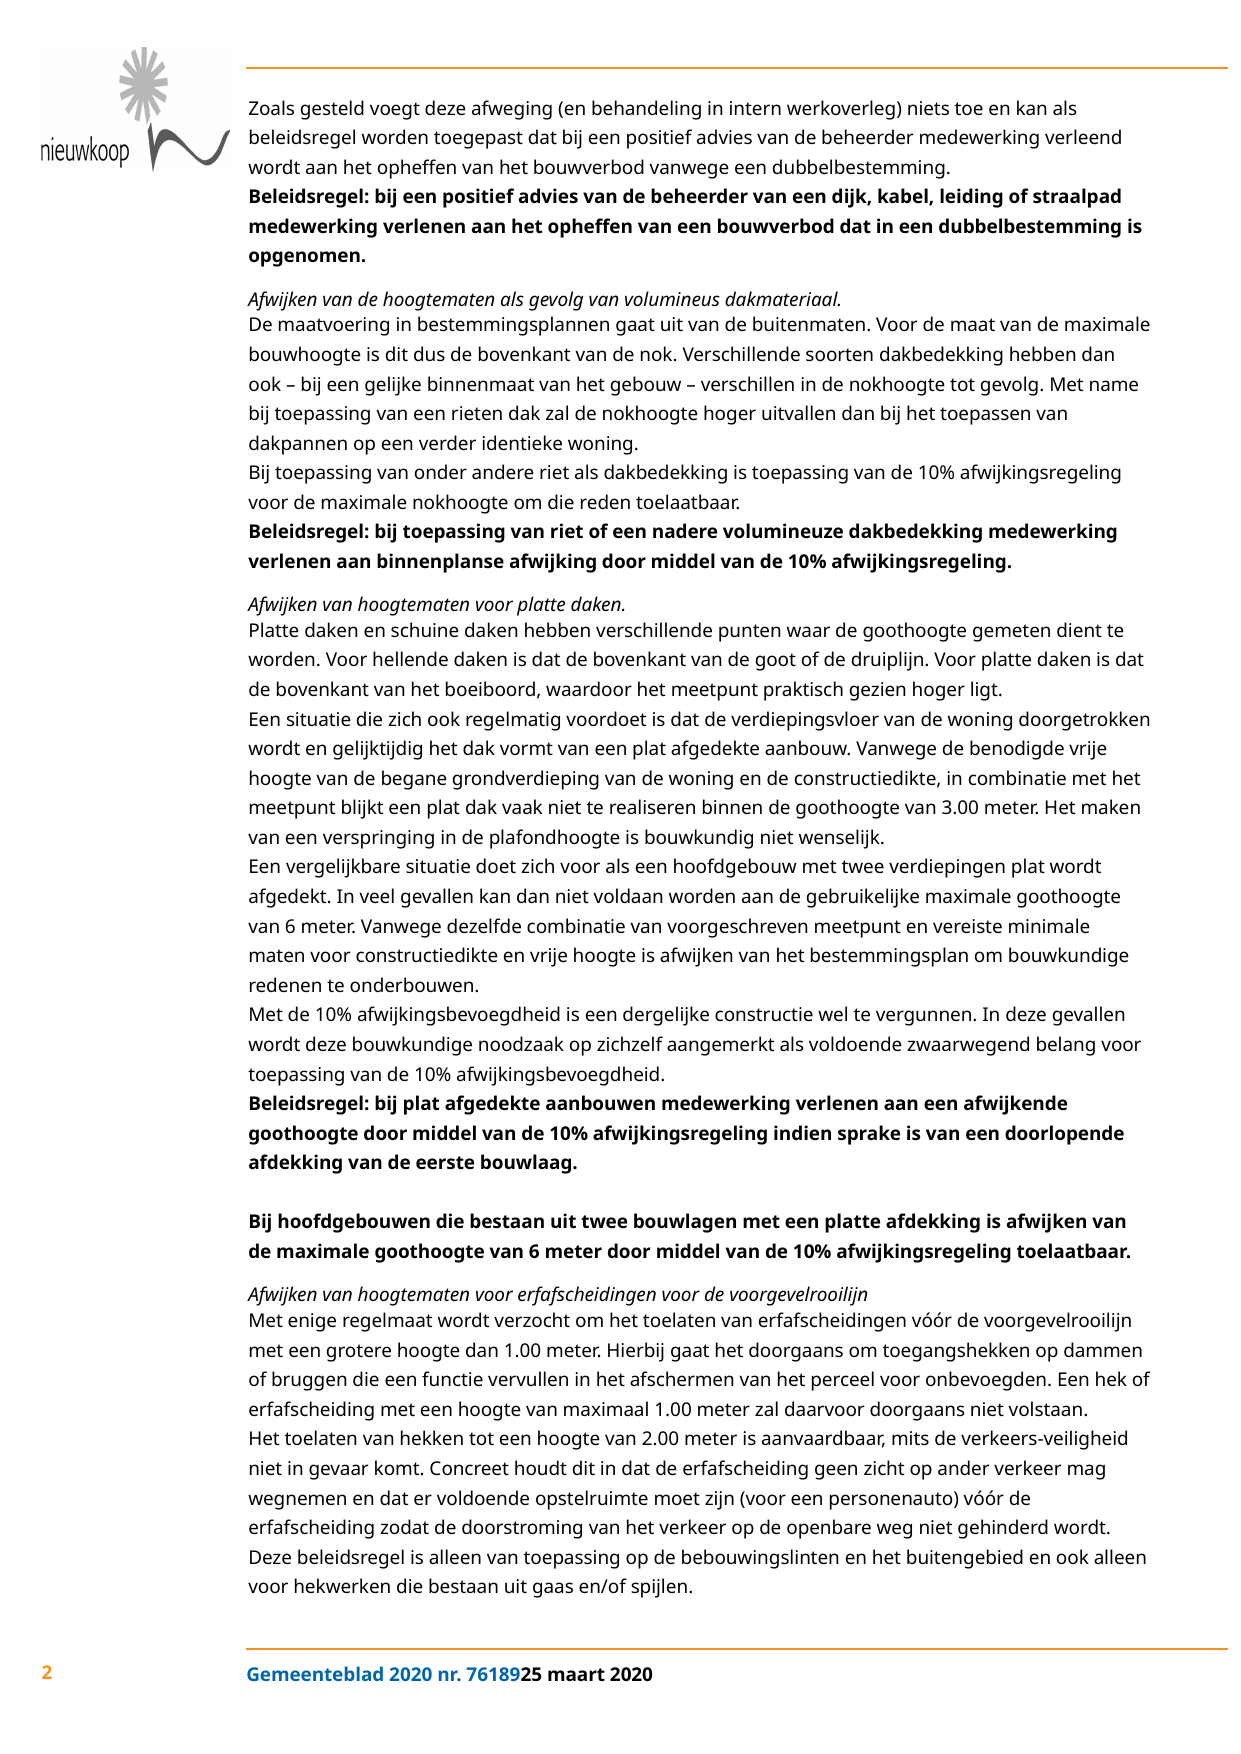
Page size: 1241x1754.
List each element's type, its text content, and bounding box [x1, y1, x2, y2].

text Platte daken en schuine daken hebben verschillende punten waar de goothoogte gemeten dient te worden. Voor hellende daken is dat de bovenkant van de goot of de druiplijn. Voor platte daken is dat de bovenkant van het boeiboord, waardoor het meetpunt praktisch gezien hoger ligt. [248, 617, 1152, 702]
text Afwijken van hoogtematen voor platte daken. [248, 591, 1152, 617]
text Beleidsregel: bij plat afgedekte aanbouwen medewerking verlenen aan een afwijkende goothoogte door middel van de 10% afwijkingsregeling indien sprake is van een doorlopende afdekking van de eerste bouwlaag. [248, 1090, 1152, 1175]
text De maatvoering in bestemmingsplannen gaat uit van de buitenmaten. Voor de maat van de maximale bouwhoogte is dit dus de bovenkant van de nok. Verschillende soorten dakbedekking hebben dan ook – bij een gelijke binnenmaat van het gebouw – verschillen in de nokhoogte tot gevolg. Met name bij toepassing van een rieten dak zal de nokhoogte hoger uitvallen dan bij het toepassen van dakpannen op een verder identieke woning. [248, 312, 1152, 456]
text Het toelaten van hekken tot een hoogte van 2.00 meter is aanvaardbaar, mits de verkeers-veiligheid niet in gevaar komt. Concreet houdt dit in dat de erfafscheiding geen zicht op ander verkeer mag wegnemen en dat er voldoende opstelruimte moet zijn (voor een personenauto) vóór de erfafscheiding zodat de doorstroming van het verkeer op de openbare weg niet gehinderd wordt. [248, 1426, 1152, 1540]
text Afwijken van de hoogtematen als gevolg van volumineus dakmateriaal. [248, 286, 1152, 312]
text Zoals gesteld voegt deze afweging (en behandeling in intern werkoverleg) niets toe en kan als beleidsregel worden toegepast dat bij een positief advies van de beheerder medewerking verleend wordt aan het opheffen van het bouwverbod vanwege een dubbelbestemming. [248, 95, 1152, 180]
text Bij toepassing van onder andere riet als dakbedekking is toepassing van de 10% afwijkingsregeling voor de maximale nokhoogte om die reden toelaatbaar. [248, 459, 1152, 515]
text Een situatie die zich ook regelmatig voordoet is dat de verdiepingsvloer van de woning doorgetrokken wordt en gelijktijdig het dak vormt van een plat afgedekte aanbouw. Vanwege de benodigde vrije hoogte van de begane grondverdieping van de woning en de constructiedikte, in combinatie met het meetpunt blijkt een plat dak vaak niet te realiseren binnen de goothoogte van 3.00 meter. Het maken van een verspringing in de plafondhoogte is bouwkundig niet wenselijk. [248, 706, 1152, 850]
picture [41, 47, 231, 172]
text Beleidsregel: bij toepassing van riet of een nadere volumineuze dakbedekking medewerking verlenen aan binnenplanse afwijking door middel van de 10% afwijkingsregeling. [248, 519, 1152, 574]
text Deze beleidsregel is alleen van toepassing op de bebouwingslinten en het buitengebied en ook alleen voor hekwerken die bestaan uit gaas en/of spijlen. [248, 1544, 1152, 1599]
text Met enige regelmaat wordt verzocht om het toelaten van erfafscheidingen vóór de voorgevelrooilijn met een grotere hoogte dan 1.00 meter. Hierbij gaat het doorgaans om toegangshekken op dammen of bruggen die een functie vervullen in het afschermen van het perceel voor onbevoegden. Een hek of erfafscheiding met een hoogte van maximaal 1.00 meter zal daarvoor doorgaans niet volstaan. [248, 1307, 1152, 1422]
text Bij hoofdgebouwen die bestaan uit twee bouwlagen met een platte afdekking is afwijken van de maximale goothoogte van 6 meter door middel van de 10% afwijkingsregeling toelaatbaar. [248, 1209, 1152, 1264]
text Afwijken van hoogtematen voor erfafscheidingen voor de voorgevelrooilijn [248, 1281, 1152, 1307]
text Beleidsregel: bij een positief advies van de beheerder van een dijk, kabel, leiding of straalpad medewerking verlenen aan het opheffen van een bouwverbod dat in een dubbelbestemming is opgenomen. [248, 183, 1152, 268]
text Een vergelijkbare situatie doet zich voor als een hoofdgebouw met twee verdiepingen plat wordt afgedekt. In veel gevallen kan dan niet voldaan worden aan de gebruikelijke maximale goothoogte van 6 meter. Vanwege dezelfde combinatie van voorgeschreven meetpunt en vereiste minimale maten voor constructiedikte en vrije hoogte is afwijken van het bestemmingsplan om bouwkundige redenen te onderbouwen. [248, 854, 1152, 998]
text Met de 10% afwijkingsbevoegdheid is een dergelijke constructie wel te vergunnen. In deze gevallen wordt deze bouwkundige noodzaak op zichzelf aangemerkt als voldoende zwaarwegend belang voor toepassing van de 10% afwijkingsbevoegdheid. [248, 1002, 1152, 1087]
